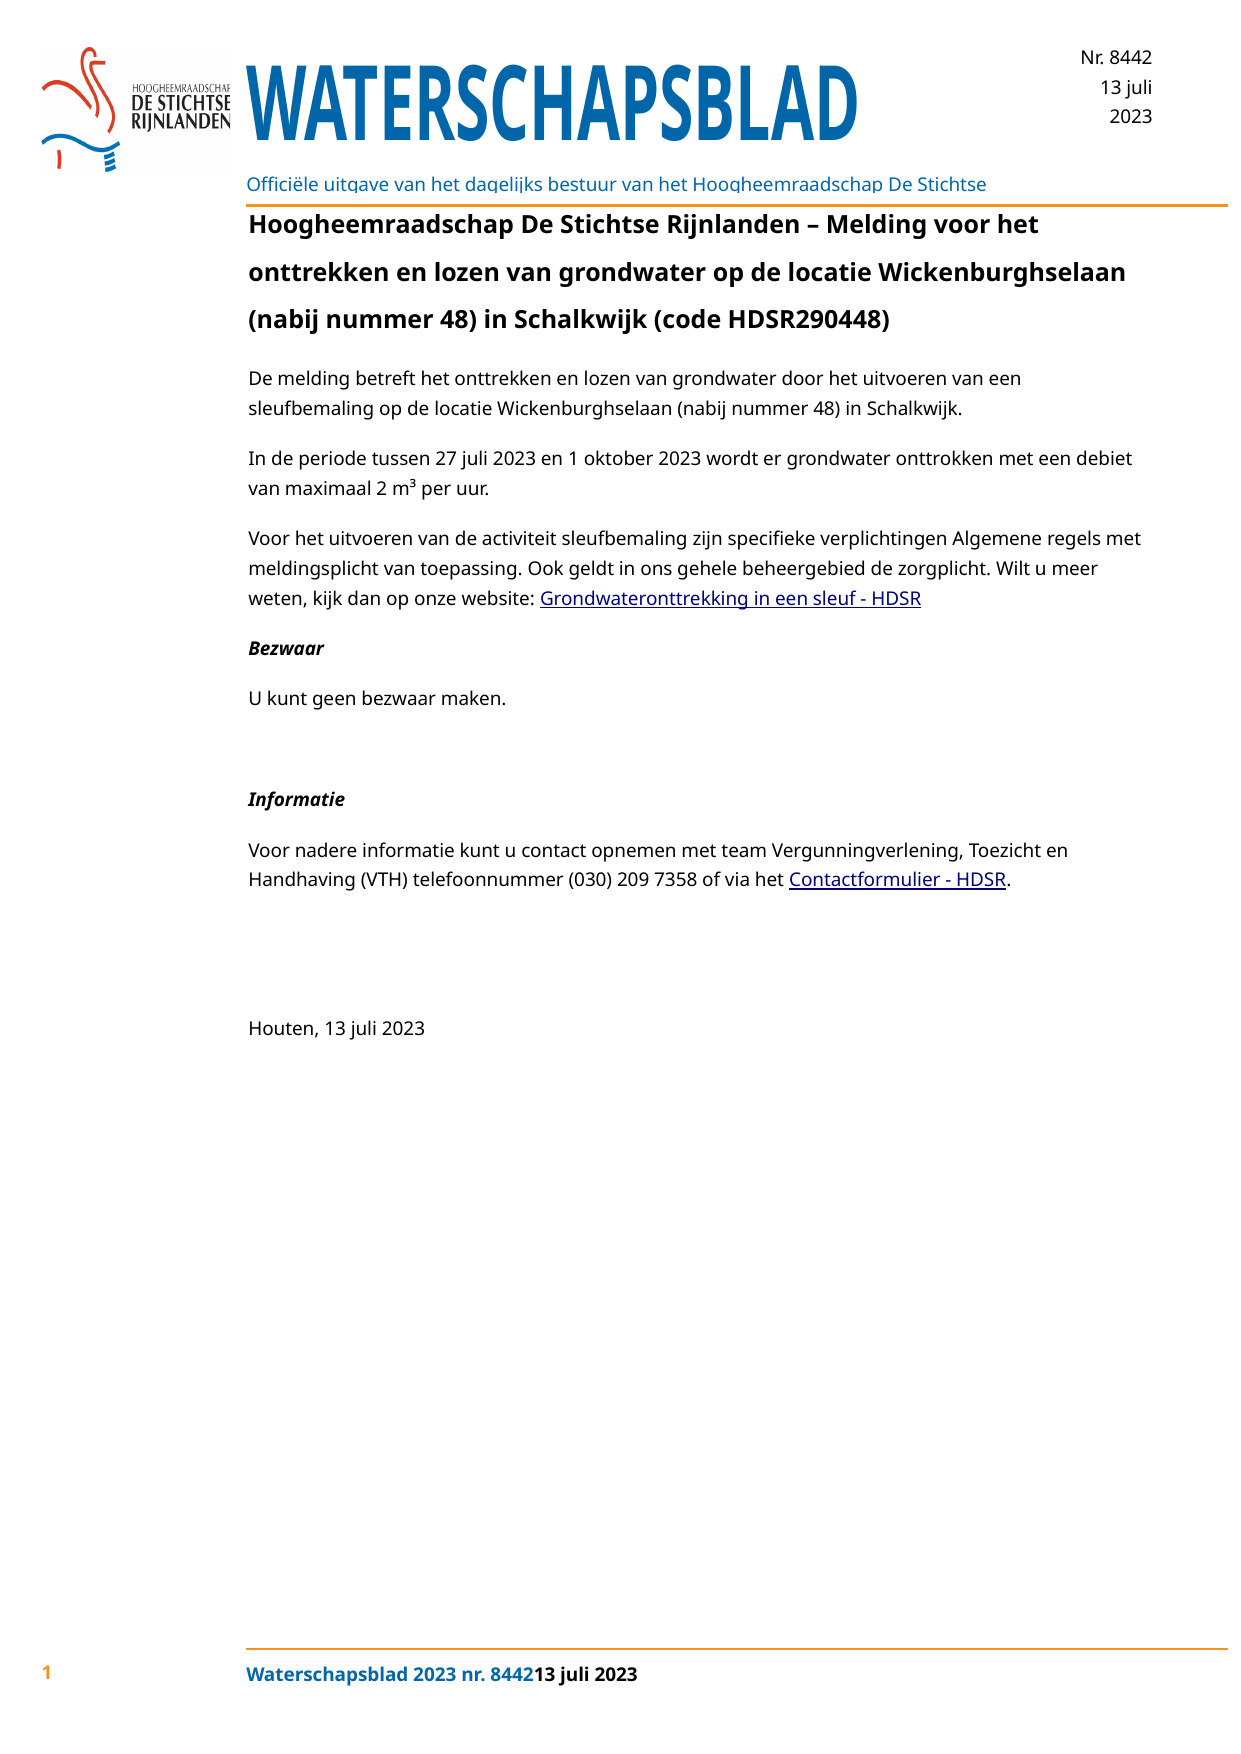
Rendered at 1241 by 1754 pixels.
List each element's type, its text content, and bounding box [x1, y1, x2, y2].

text Bezwaar [248, 635, 1152, 661]
picture [41, 47, 231, 172]
text Houten, 13 juli 2023 [248, 1015, 1152, 1041]
text Voor het uitvoeren van de activiteit sleufbemaling zijn specifieke verplichtingen Algemene regels met meldingsplicht van toepassing. Ook geldt in ons gehele beheergebied de zorgplicht. Wilt u meer weten, kijk dan op onze website: Grondwateronttrekking in een sleuf - HDSR [248, 526, 1152, 610]
text Hoogheemraadschap De Stichtse Rijnlanden – Melding voor het onttrekken en lozen van grondwater op de locatie Wickenburghselaan (nabij nummer 48) in Schalkwijk (code HDSR290448) [248, 207, 1152, 336]
text De melding betreft het onttrekken en lozen van grondwater door het uitvoeren van een sleufbemaling op de locatie Wickenburghselaan (nabij nummer 48) in Schalkwijk. [248, 366, 1152, 421]
text In de periode tussen 27 juli 2023 en 1 oktober 2023 wordt er grondwater onttrokken met een debiet van maximaal 2 m³ per uur. [248, 446, 1152, 501]
text Informatie [248, 786, 1152, 812]
text Voor nadere informatie kunt u contact opnemen met team Vergunningverlening, Toezicht en Handhaving (VTH) telefoonnummer (030) 209 7358 of via het Contactformulier - HDSR. [248, 837, 1152, 892]
text U kunt geen bezwaar maken. [248, 686, 1152, 711]
